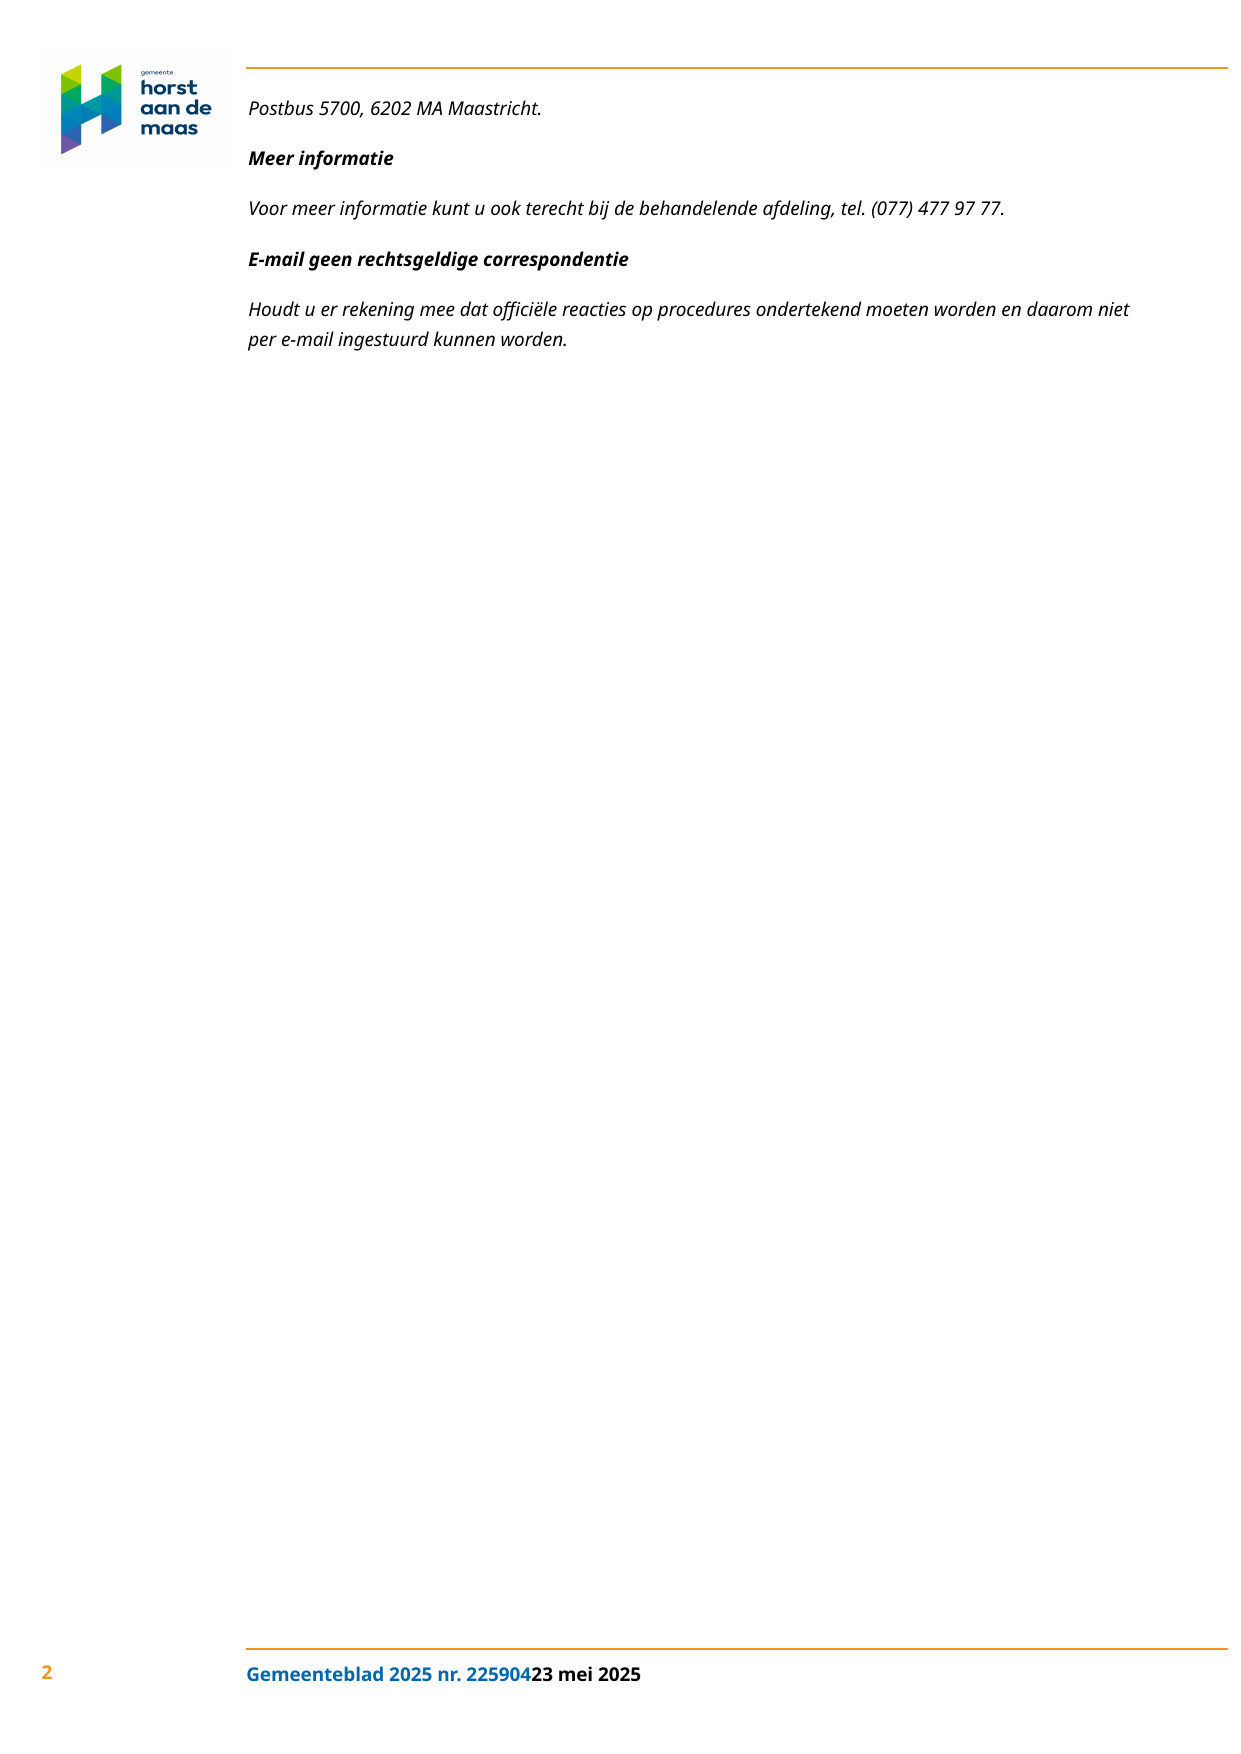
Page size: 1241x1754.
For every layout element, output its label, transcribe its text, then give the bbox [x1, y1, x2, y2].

text Voor meer informatie kunt u ook terecht bij de behandelende afdeling, tel. (077) 477 97 77. [248, 196, 1152, 221]
picture [41, 47, 231, 172]
text Houdt u er rekening mee dat officiële reacties op procedures ondertekend moeten worden en daarom niet per e-mail ingestuurd kunnen worden. [248, 296, 1152, 352]
text Postbus 5700, 6202 MA Maastricht. [248, 95, 1152, 121]
text E-mail geen rechtsgeldige correspondentie [248, 246, 1152, 272]
text Meer informatie [248, 145, 1152, 171]
